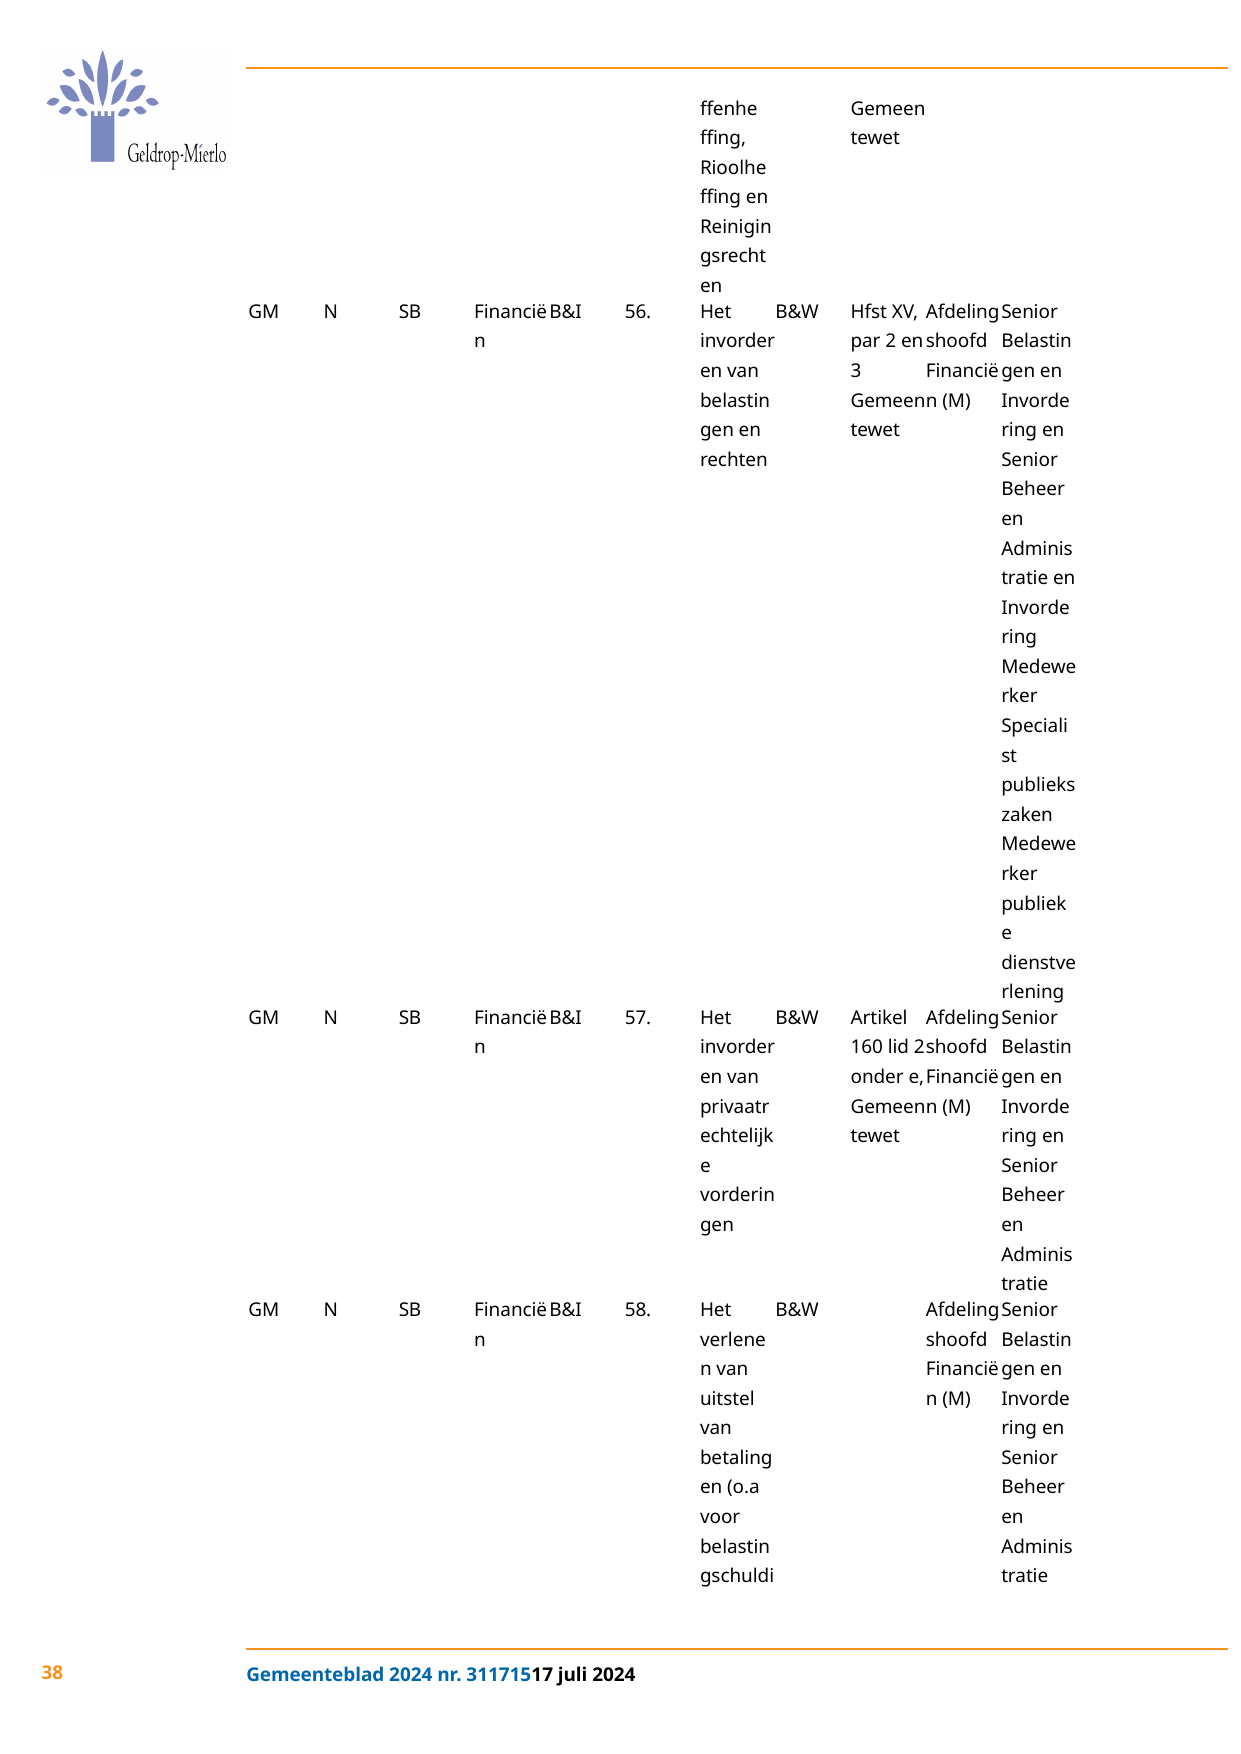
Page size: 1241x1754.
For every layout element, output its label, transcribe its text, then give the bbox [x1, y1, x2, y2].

table_cell B&I [549, 298, 624, 1004]
table_cell B&W [775, 1296, 850, 1588]
table_cell Senior Belastingen en Invordering en Senior Beheer en Administratie [1001, 1296, 1076, 1588]
table_cell GM [248, 1296, 323, 1588]
picture [41, 47, 231, 172]
table_cell Senior Belastingen en Invordering en Senior Beheer en Administratie en Invordering Medewerker Specialist publiekszaken Medewerker publieke dienstverlening [1001, 298, 1076, 1004]
table_cell [1076, 1004, 1152, 1296]
table_cell N [323, 1004, 398, 1296]
table_cell Hfst XV, par 2 en 3 Gemeentewet [850, 298, 926, 1004]
table_cell [926, 95, 1001, 298]
table_cell B&W [775, 1004, 850, 1296]
table_cell 58. [625, 1296, 700, 1588]
table_cell [248, 95, 323, 298]
table_cell Het verlenen van uitstel van betalingen (o.a voor belastingschuldi [700, 1296, 775, 1588]
table_cell [775, 95, 850, 298]
table_cell N [323, 298, 398, 1004]
table_cell [625, 95, 700, 298]
table_cell Financiën [474, 1004, 549, 1296]
table_cell SB [399, 1004, 474, 1296]
table_cell Artikel 160 lid 2 onder e, Gemeentewet [850, 1004, 926, 1296]
table_cell [850, 1296, 926, 1588]
table_cell Afdelingshoofd Financiën (M) [926, 298, 1001, 1004]
table_cell B&W [775, 298, 850, 1004]
table_cell [399, 95, 474, 298]
table_cell [549, 95, 624, 298]
table_cell [474, 95, 549, 298]
table_cell B&I [549, 1004, 624, 1296]
table_cell [1076, 298, 1152, 1004]
table_cell [1076, 1296, 1152, 1588]
table_cell Het invorderen van privaatrechtelijke vorderingen [700, 1004, 775, 1296]
table_cell B&I [549, 1296, 624, 1588]
table_cell GM [248, 298, 323, 1004]
table_cell 56. [625, 298, 700, 1004]
table_cell 57. [625, 1004, 700, 1296]
table_cell Financiën [474, 298, 549, 1004]
table_cell [323, 95, 398, 298]
table_cell ffenheffing, Rioolheffing en Reinigingsrechten [700, 95, 775, 298]
table_cell SB [399, 298, 474, 1004]
table_cell Afdelingshoofd Financiën (M) [926, 1296, 1001, 1588]
table_cell Financiën [474, 1296, 549, 1588]
table_cell Senior Belastingen en Invordering en Senior Beheer en Administratie [1001, 1004, 1076, 1296]
table_cell [1001, 95, 1076, 298]
table_cell Afdelingshoofd Financiën (M) [926, 1004, 1001, 1296]
table_cell N [323, 1296, 398, 1588]
table_cell [1076, 95, 1152, 298]
table_cell Gemeentewet [850, 95, 926, 298]
table_cell SB [399, 1296, 474, 1588]
table_cell GM [248, 1004, 323, 1296]
table_cell Het invorderen van belastingen en rechten [700, 298, 775, 1004]
